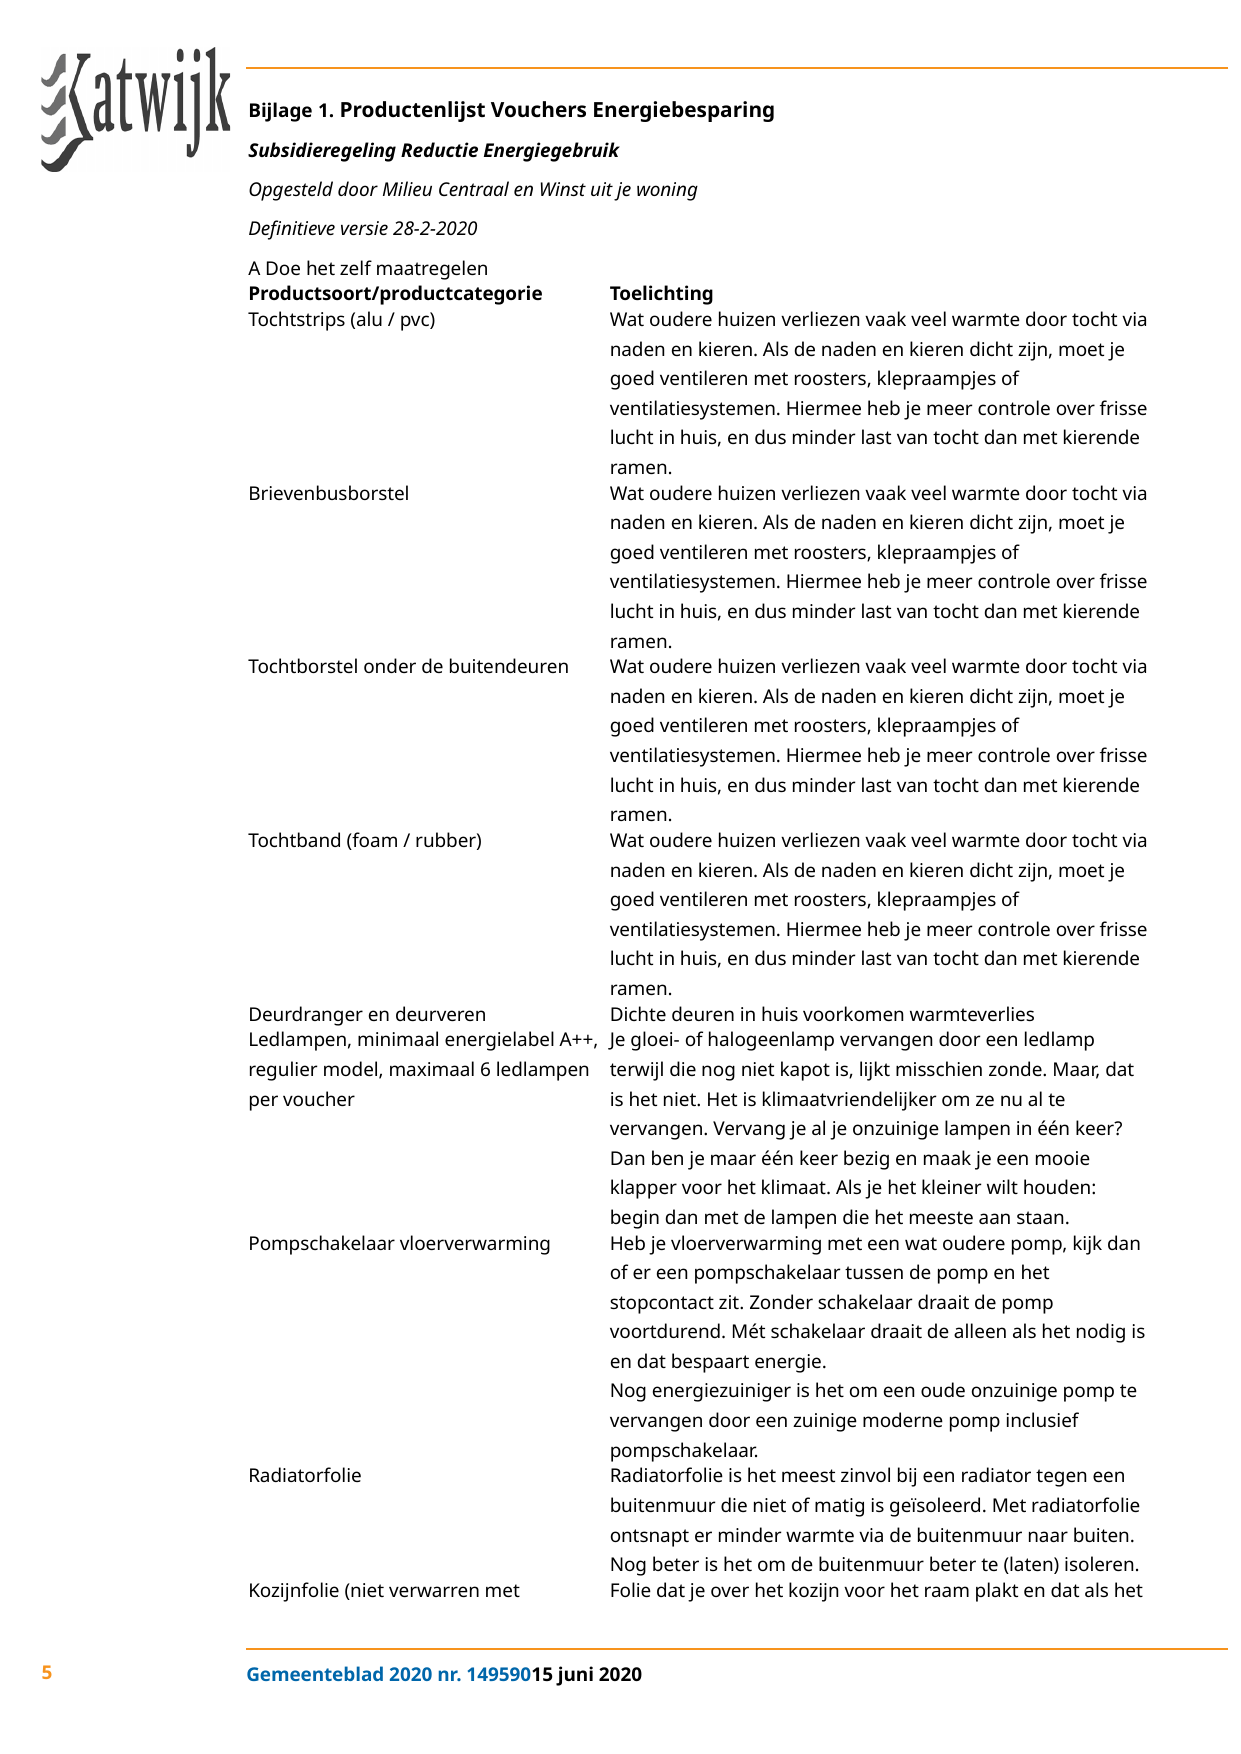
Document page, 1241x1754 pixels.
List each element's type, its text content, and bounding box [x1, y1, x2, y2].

table_cell Wat oudere huizen verliezen vaak veel warmte door tocht via naden en kieren. Als de naden en kieren dicht zijn, moet je goed ventileren met roosters, klepraampjes of ventilatiesystemen. Hiermee heb je meer controle over frisse lucht in huis, en dus minder last van tocht dan met kierende ramen. [610, 654, 1152, 827]
table_cell Heb je vloerverwarming met een wat oudere pomp, kijk dan of er een pompschakelaar tussen de pomp en het stopcontact zit. Zonder schakelaar draait de pomp voortdurend. Mét schakelaar draait de alleen als het nodig is en dat bespaart energie. Nog energiezuiniger is het om een oude onzuinige pomp te vervangen door een zuinige moderne pomp inclusief pompschakelaar. [610, 1230, 1152, 1463]
table_cell Wat oudere huizen verliezen vaak veel warmte door tocht via naden en kieren. Als de naden en kieren dicht zijn, moet je goed ventileren met roosters, klepraampjes of ventilatiesystemen. Hiermee heb je meer controle over frisse lucht in huis, en dus minder last van tocht dan met kierende ramen. [610, 827, 1152, 1001]
table_cell Folie dat je over het kozijn voor het raam plakt en dat als het [610, 1577, 1152, 1603]
text Definitieve versie 28-2-2020 [248, 215, 1152, 241]
picture [41, 47, 231, 172]
text A Doe het zelf maatregelen [248, 255, 1152, 280]
table_cell Wat oudere huizen verliezen vaak veel warmte door tocht via naden en kieren. Als de naden en kieren dicht zijn, moet je goed ventileren met roosters, klepraampjes of ventilatiesystemen. Hiermee heb je meer controle over frisse lucht in huis, en dus minder last van tocht dan met kierende ramen. [610, 306, 1152, 480]
table_cell Tochtborstel onder de buitendeuren [248, 654, 609, 827]
table_cell Radiatorfolie [248, 1463, 609, 1577]
table_cell Kozijnfolie (niet verwarren met [248, 1577, 609, 1603]
text Opgesteld door Milieu Centraal en Winst uit je woning [248, 176, 1152, 202]
table_cell Deurdranger en deurveren [248, 1001, 609, 1027]
table_cell Brievenbusborstel [248, 480, 609, 653]
table_header Toelichting [610, 281, 1152, 306]
text Bijlage 1. Productenlijst Vouchers Energiebesparing [248, 95, 1152, 123]
table_cell Tochtstrips (alu / pvc) [248, 306, 609, 480]
table_cell Dichte deuren in huis voorkomen warmteverlies [610, 1001, 1152, 1027]
table_cell Je gloei- of halogeenlamp vervangen door een ledlamp terwijl die nog niet kapot is, lijkt misschien zonde. Maar, dat is het niet. Het is klimaatvriendelijker om ze nu al te vervangen. Vervang je al je onzuinige lampen in één keer? Dan ben je maar één keer bezig en maak je een mooie klapper voor het klimaat. Als je het kleiner wilt houden: begin dan met de lampen die het meeste aan staan. [610, 1027, 1152, 1230]
table_header Productsoort/productcategorie [248, 281, 609, 306]
table_cell Ledlampen, minimaal energielabel A++, regulier model, maximaal 6 ledlampen per voucher [248, 1027, 609, 1230]
table_cell Pompschakelaar vloerverwarming [248, 1230, 609, 1463]
table_cell Radiatorfolie is het meest zinvol bij een radiator tegen een buitenmuur die niet of matig is geïsoleerd. Met radiatorfolie ontsnapt er minder warmte via de buitenmuur naar buiten. Nog beter is het om de buitenmuur beter te (laten) isoleren. [610, 1463, 1152, 1577]
table_cell Tochtband (foam / rubber) [248, 827, 609, 1001]
text Subsidieregeling Reductie Energiegebruik [248, 137, 1152, 163]
table_cell Wat oudere huizen verliezen vaak veel warmte door tocht via naden en kieren. Als de naden en kieren dicht zijn, moet je goed ventileren met roosters, klepraampjes of ventilatiesystemen. Hiermee heb je meer controle over frisse lucht in huis, en dus minder last van tocht dan met kierende ramen. [610, 480, 1152, 653]
